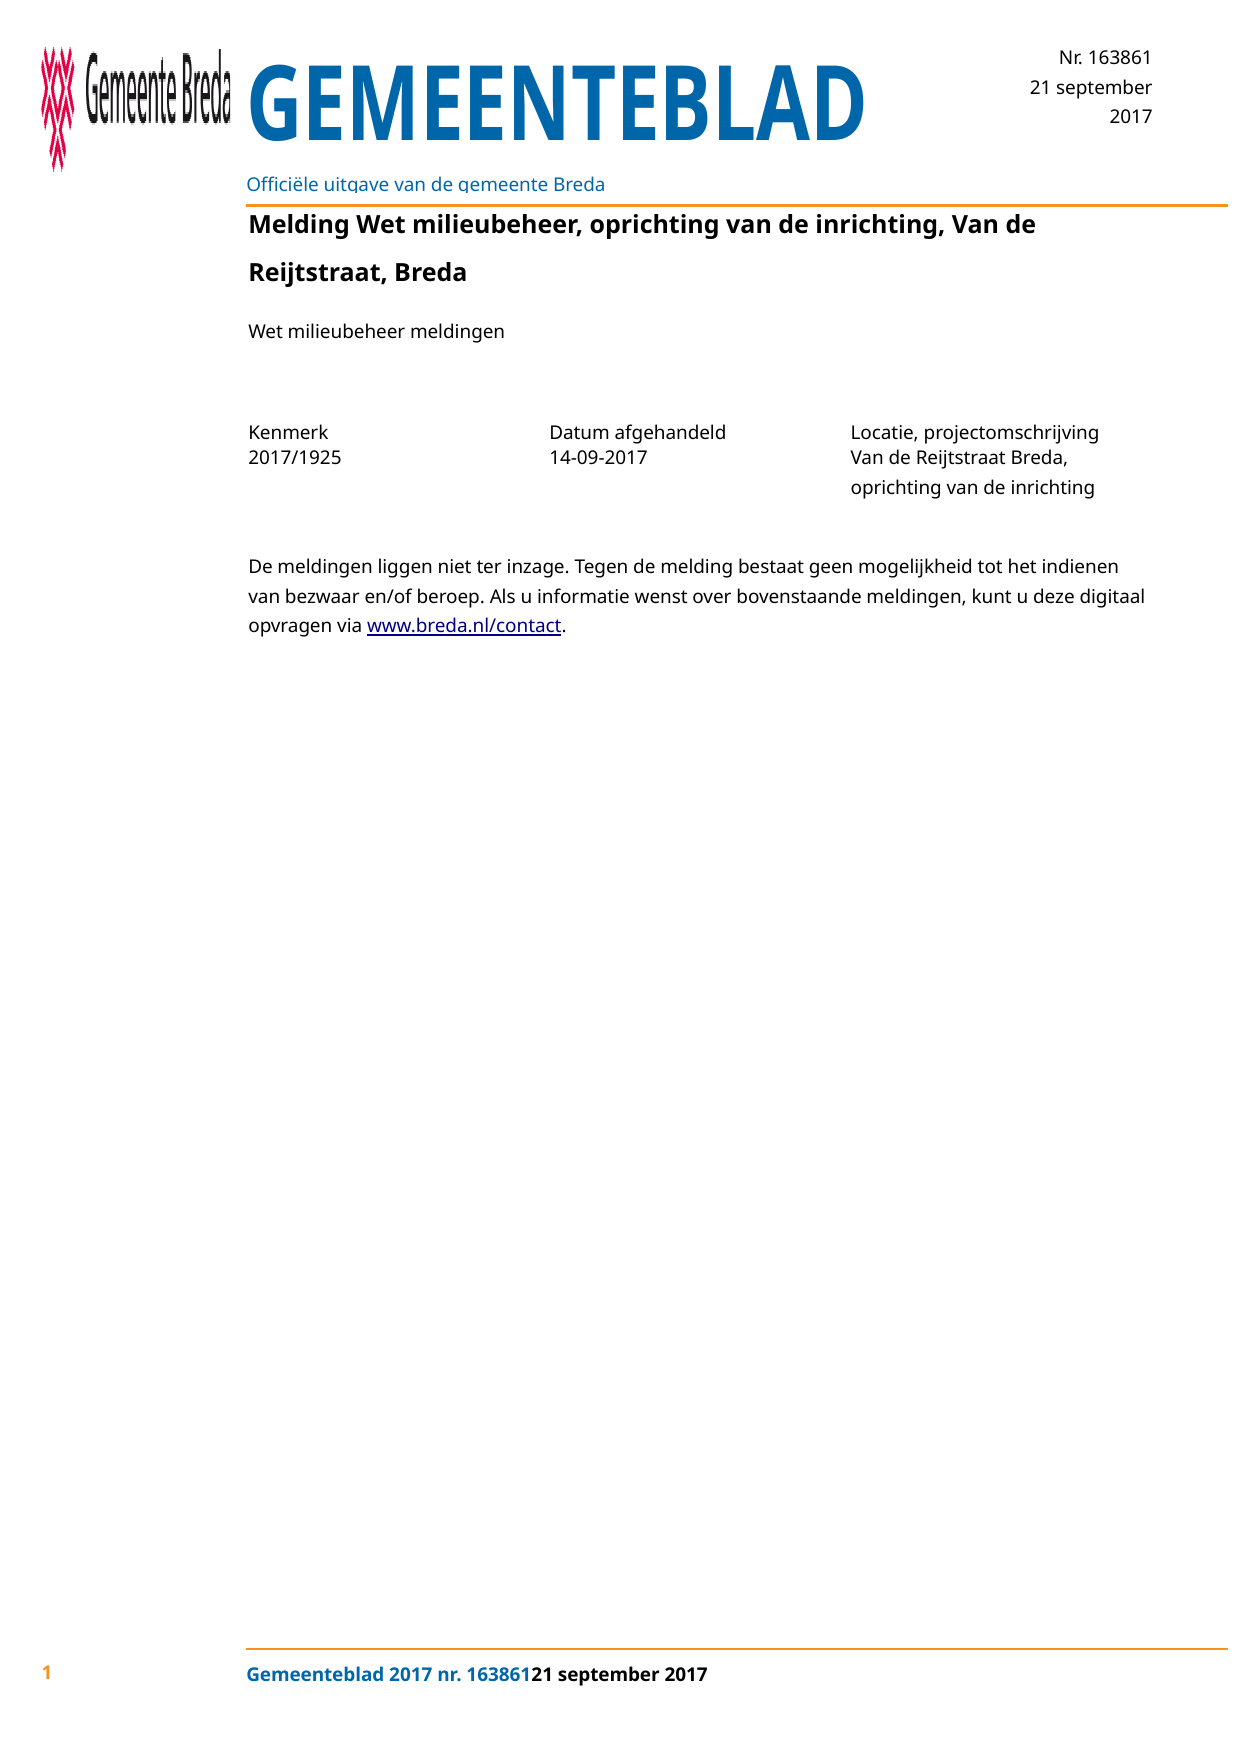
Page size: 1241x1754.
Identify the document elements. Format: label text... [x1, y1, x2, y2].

table_header Locatie, projectomschrijving [850, 419, 1152, 444]
text De meldingen liggen niet ter inzage. Tegen de melding bestaat geen mogelijkheid tot het indienen van bezwaar en/of beroep. Als u informatie wenst over bovenstaande meldingen, kunt u deze digitaal opvragen via www.breda.nl/contact. [248, 553, 1152, 638]
text Wet milieubeheer meldingen [248, 318, 1152, 344]
table_cell 2017/1925 [248, 445, 549, 500]
table_cell 14-09-2017 [549, 445, 850, 500]
text Melding Wet milieubeheer, oprichting van de inrichting, Van de Reijtstraat, Breda [248, 207, 1152, 288]
table_cell Van de Reijtstraat Breda, oprichting van de inrichting [850, 445, 1152, 500]
picture [41, 47, 231, 172]
table_header Kenmerk [248, 419, 549, 444]
table_header Datum afgehandeld [549, 419, 850, 444]
